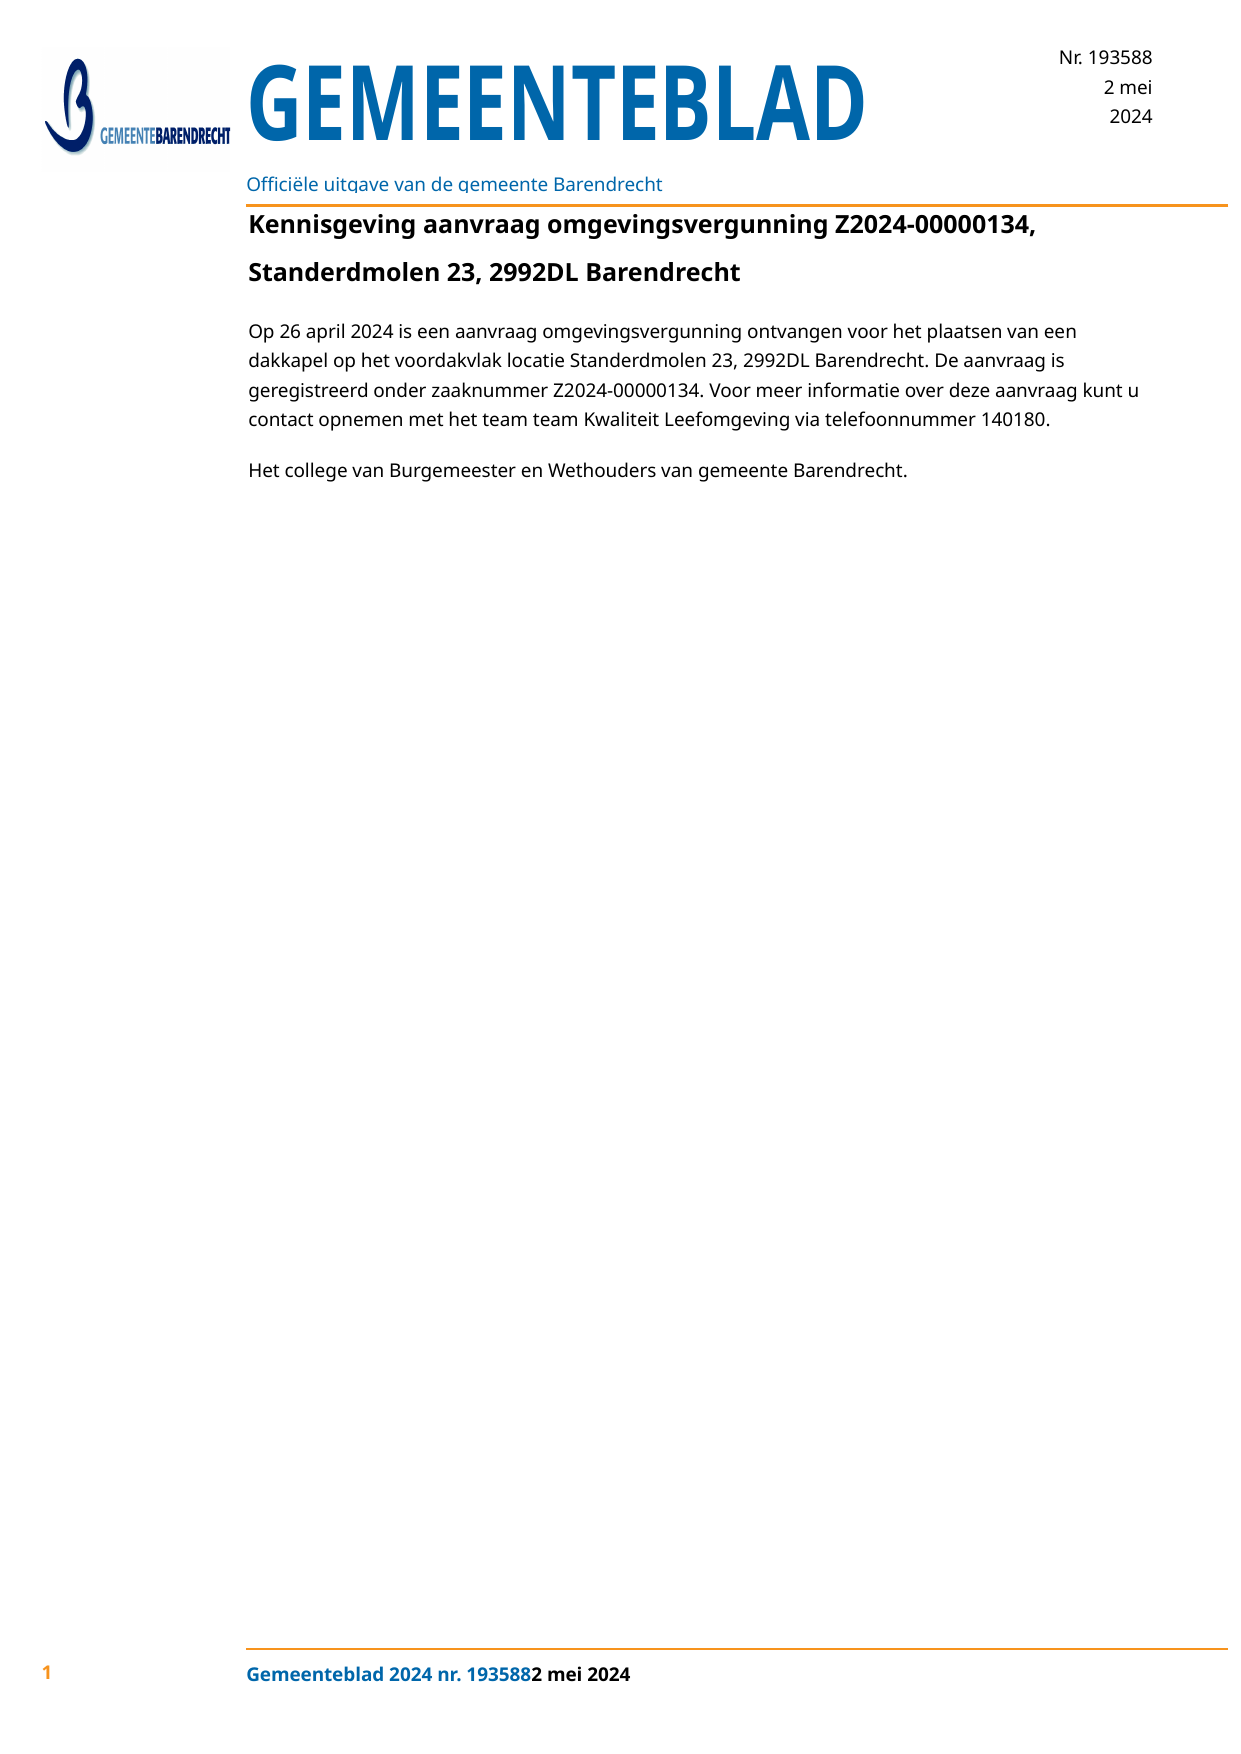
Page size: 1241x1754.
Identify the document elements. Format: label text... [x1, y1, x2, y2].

text Het college van Burgemeester en Wethouders van gemeente Barendrecht. [248, 457, 1152, 483]
picture [41, 47, 231, 172]
text Op 26 april 2024 is een aanvraag omgevingsvergunning ontvangen voor het plaatsen van een dakkapel op het voordakvlak locatie Standerdmolen 23, 2992DL Barendrecht. De aanvraag is geregistreerd onder zaaknummer Z2024-00000134. Voor meer informatie over deze aanvraag kunt u contact opnemen met het team team Kwaliteit Leefomgeving via telefoonnummer 140180. [248, 318, 1152, 432]
text Kennisgeving aanvraag omgevingsvergunning Z2024-00000134, Standerdmolen 23, 2992DL Barendrecht [248, 207, 1152, 288]
